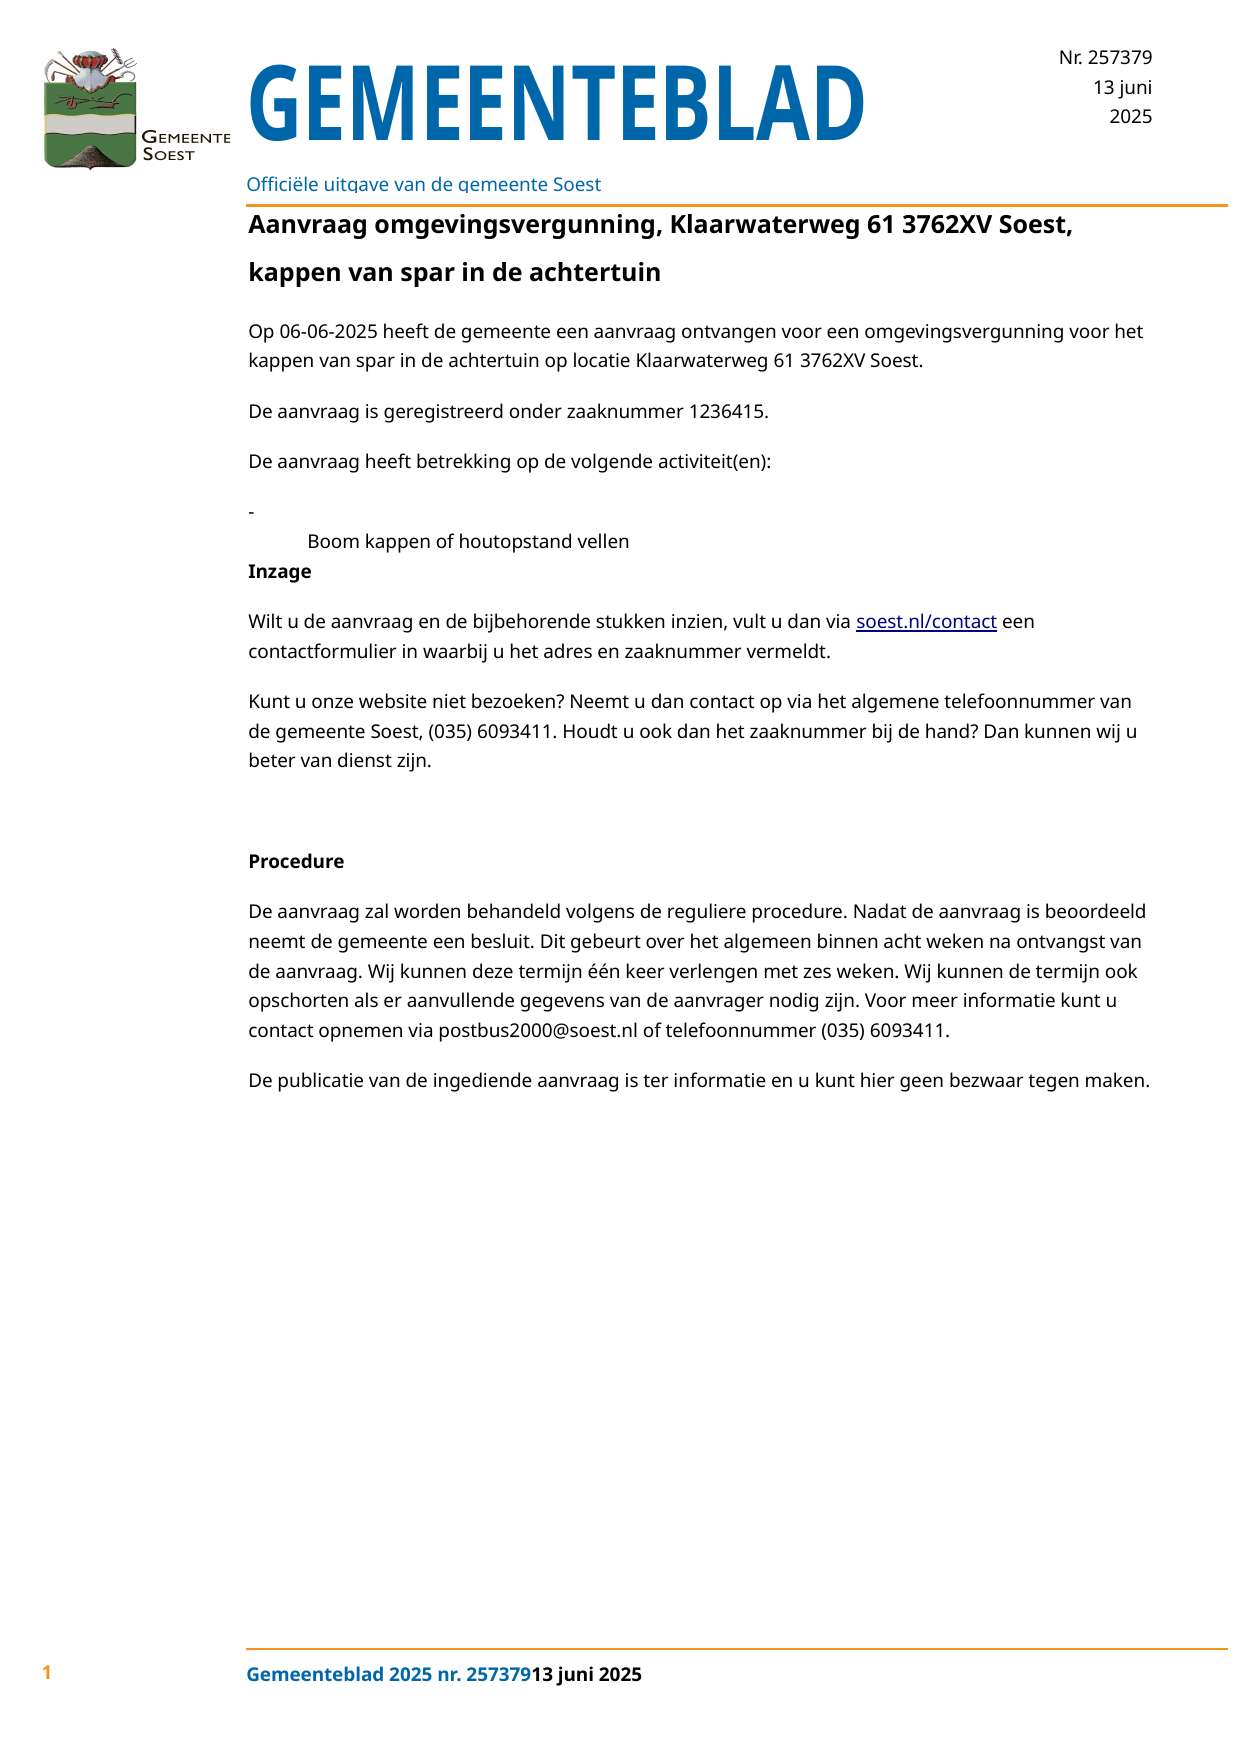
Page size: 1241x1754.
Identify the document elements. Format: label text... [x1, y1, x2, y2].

text De aanvraag zal worden behandeld volgens de reguliere procedure. Nadat de aanvraag is beoordeeld neemt de gemeente een besluit. Dit gebeurt over het algemeen binnen acht weken na ontvangst van de aanvraag. Wij kunnen deze termijn één keer verlengen met zes weken. Wij kunnen de termijn ook opschorten als er aanvullende gegevens van de aanvrager nodig zijn. Voor meer informatie kunt u contact opnemen via postbus2000@soest.nl of telefoonnummer (035) 6093411. [248, 899, 1152, 1043]
text Kunt u onze website niet bezoeken? Neemt u dan contact op via het algemene telefoonnummer van de gemeente Soest, (035) 6093411. Houdt u ook dan het zaaknummer bij de hand? Dan kunnen wij u beter van dienst zijn. [248, 688, 1152, 773]
text De publicatie van de ingediende aanvraag is ter informatie en u kunt hier geen bezwaar tegen maken. [248, 1067, 1152, 1093]
text Op 06-06-2025 heeft de gemeente een aanvraag ontvangen voor een omgevingsvergunning voor het kappen van spar in de achtertuin op locatie Klaarwaterweg 61 3762XV Soest. [248, 318, 1152, 373]
text Wilt u de aanvraag en de bijbehorende stukken inzien, vult u dan via soest.nl/contact een contactformulier in waarbij u het adres en zaaknummer vermeldt. [248, 608, 1152, 664]
text Aanvraag omgevingsvergunning, Klaarwaterweg 61 3762XV Soest, kappen van spar in de achtertuin [248, 207, 1152, 288]
text Procedure [248, 848, 1152, 874]
list Boom kappen of houtopstand vellen [248, 528, 1152, 554]
text De aanvraag is geregistreerd onder zaaknummer 1236415. [248, 398, 1152, 424]
picture [41, 47, 231, 172]
text Inzage [248, 558, 1152, 584]
text De aanvraag heeft betrekking op de volgende activiteit(en): [248, 448, 1152, 474]
